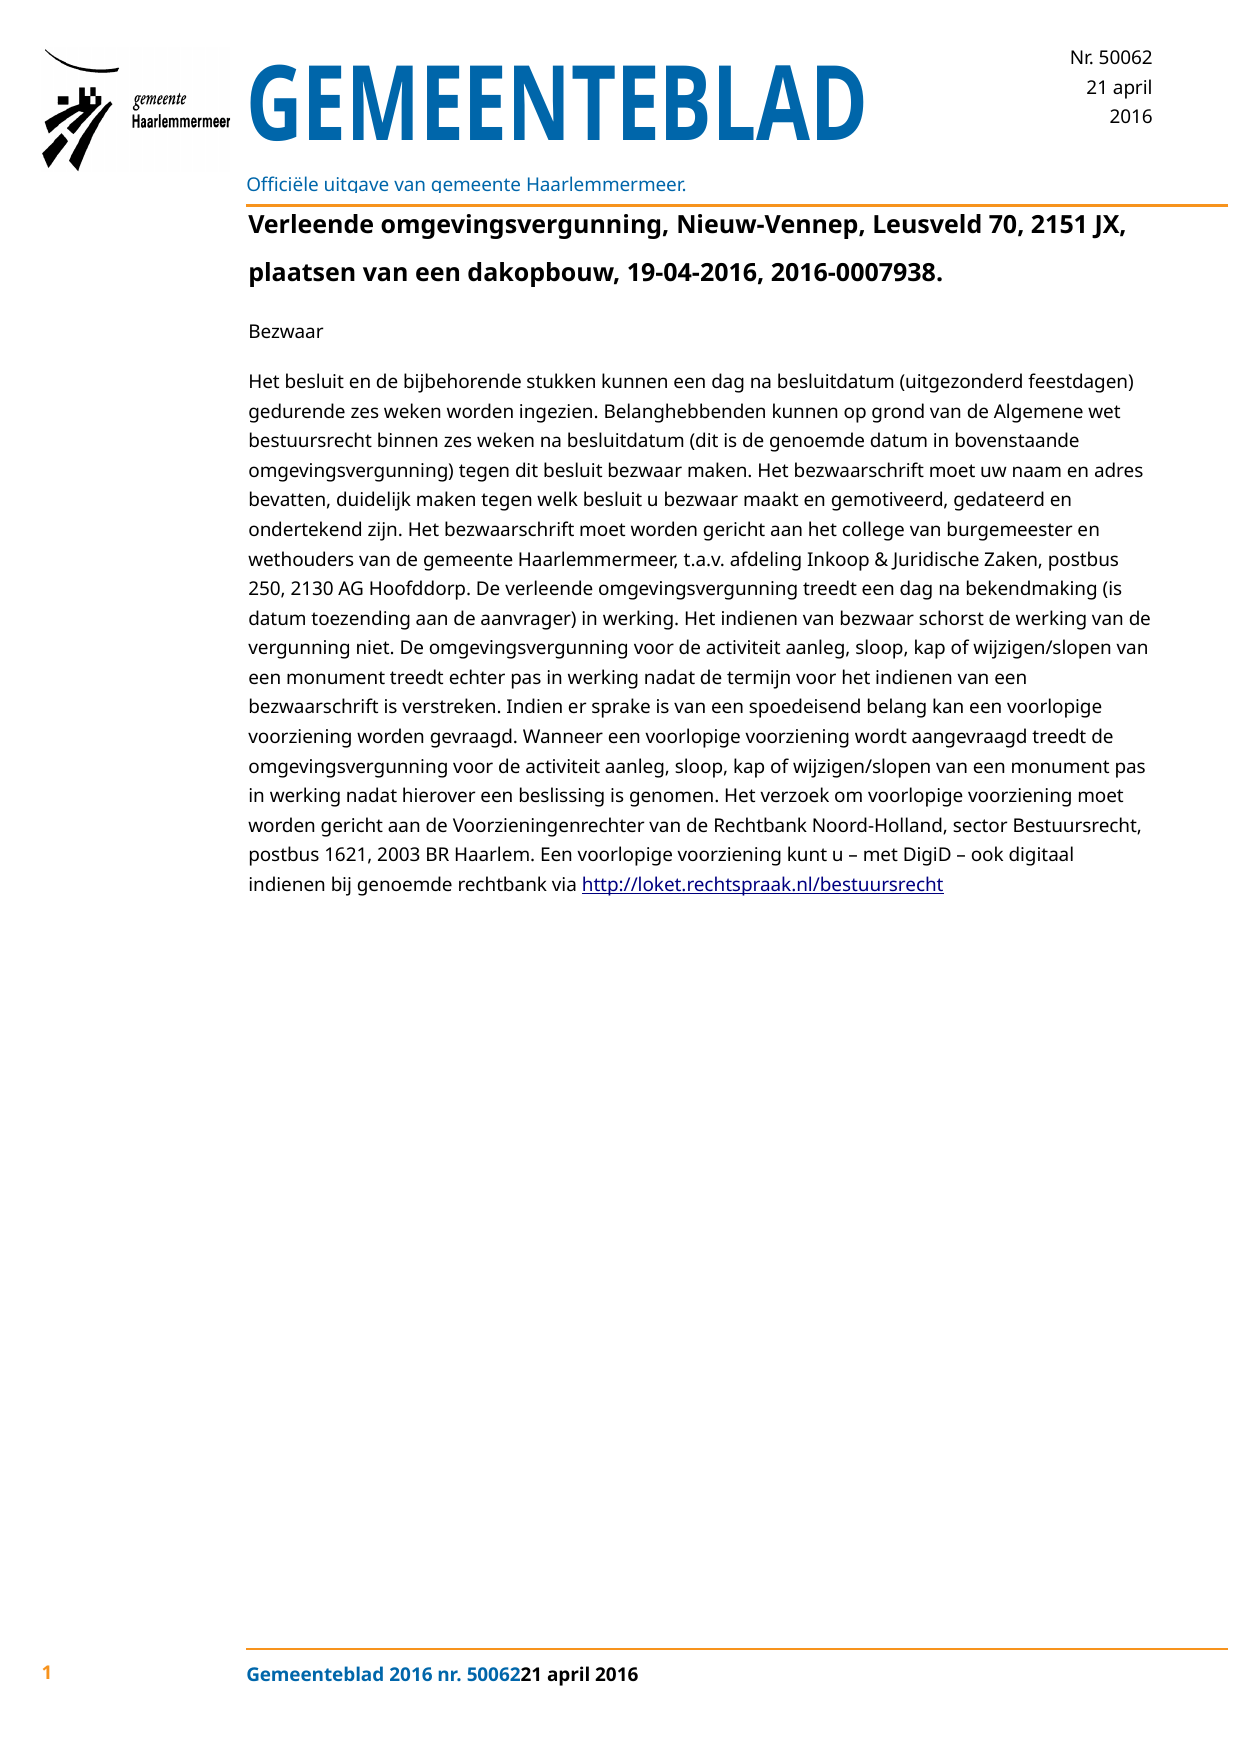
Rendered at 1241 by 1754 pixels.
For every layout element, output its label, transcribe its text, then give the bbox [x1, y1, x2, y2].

text Bezwaar [248, 318, 1152, 344]
picture [41, 47, 231, 172]
text Het besluit en de bijbehorende stukken kunnen een dag na besluitdatum (uitgezonderd feestdagen) gedurende zes weken worden ingezien. Belanghebbenden kunnen op grond van de Algemene wet bestuursrecht binnen zes weken na besluitdatum (dit is de genoemde datum in bovenstaande omgevingsvergunning) tegen dit besluit bezwaar maken. Het bezwaarschrift moet uw naam en adres bevatten, duidelijk maken tegen welk besluit u bezwaar maakt en gemotiveerd, gedateerd en ondertekend zijn. Het bezwaarschrift moet worden gericht aan het college van burgemeester en wethouders van de gemeente Haarlemmermeer, t.a.v. afdeling Inkoop & Juridische Zaken, postbus 250, 2130 AG Hoofddorp. De verleende omgevingsvergunning treedt een dag na bekendmaking (is datum toezending aan de aanvrager) in werking. Het indienen van bezwaar schorst de werking van de vergunning niet. De omgevingsvergunning voor de activiteit aanleg, sloop, kap of wijzigen/slopen van een monument treedt echter pas in werking nadat de termijn voor het indienen van een bezwaarschrift is verstreken. Indien er sprake is van een spoedeisend belang kan een voorlopige voorziening worden gevraagd. Wanneer een voorlopige voorziening wordt aangevraagd treedt de omgevingsvergunning voor de activiteit aanleg, sloop, kap of wijzigen/slopen van een monument pas in werking nadat hierover een beslissing is genomen. Het verzoek om voorlopige voorziening moet worden gericht aan de Voorzieningenrechter van de Rechtbank Noord-Holland, sector Bestuursrecht, postbus 1621, 2003 BR Haarlem. Een voorlopige voorziening kunt u – met DigiD – ook digitaal indienen bij genoemde rechtbank via http://loket.rechtspraak.nl/bestuursrecht [248, 368, 1152, 897]
text Verleende omgevingsvergunning, Nieuw-Vennep, Leusveld 70, 2151 JX, plaatsen van een dakopbouw, 19-04-2016, 2016-0007938. [248, 207, 1152, 288]
